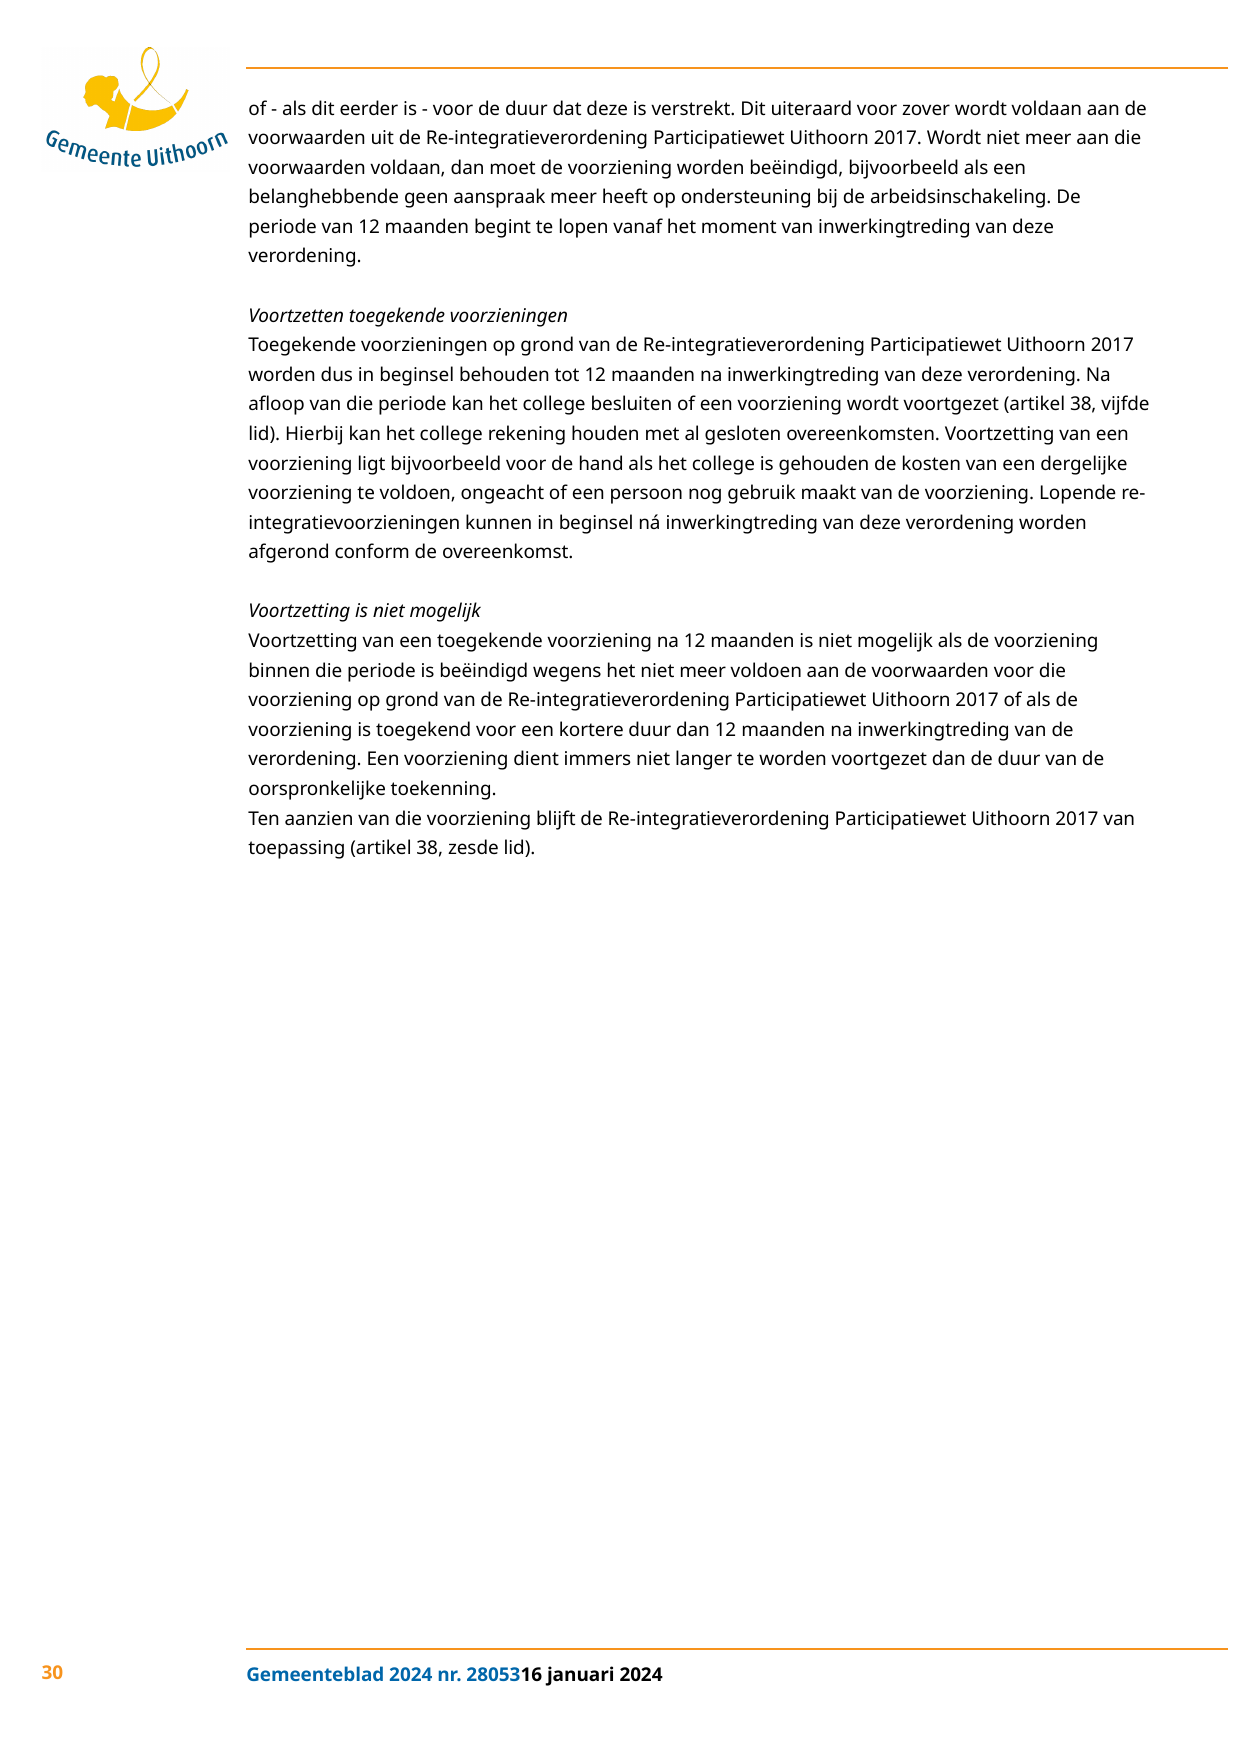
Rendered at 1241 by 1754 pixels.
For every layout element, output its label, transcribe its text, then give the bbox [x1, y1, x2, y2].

text Voortzetting van een toegekende voorziening na 12 maanden is niet mogelijk als de voorziening binnen die periode is beëindigd wegens het niet meer voldoen aan de voorwaarden voor die voorziening op grond van de Re-integratieverordening Participatiewet Uithoorn 2017 of als de voorziening is toegekend voor een kortere duur dan 12 maanden na inwerkingtreding van de verordening. Een voorziening dient immers niet langer te worden voortgezet dan de duur van de oorspronkelijke toekenning. [248, 627, 1152, 801]
picture [41, 47, 231, 172]
text of - als dit eerder is - voor de duur dat deze is verstrekt. Dit uiteraard voor zover wordt voldaan aan de voorwaarden uit de Re-integratieverordening Participatiewet Uithoorn 2017. Wordt niet meer aan die voorwaarden voldaan, dan moet de voorziening worden beëindigd, bijvoorbeeld als een belanghebbende geen aanspraak meer heeft op ondersteuning bij de arbeidsinschakeling. De periode van 12 maanden begint te lopen vanaf het moment van inwerkingtreding van deze verordening. [248, 95, 1152, 268]
text Voortzetting is niet mogelijk [248, 598, 1152, 623]
text Toegekende voorzieningen op grond van de Re-integratieverordening Participatiewet Uithoorn 2017 worden dus in beginsel behouden tot 12 maanden na inwerkingtreding van deze verordening. Na afloop van die periode kan het college besluiten of een voorziening wordt voortgezet (artikel 38, vijfde lid). Hierbij kan het college rekening houden met al gesloten overeenkomsten. Voortzetting van een voorziening ligt bijvoorbeeld voor de hand als het college is gehouden de kosten van een dergelijke voorziening te voldoen, ongeacht of een persoon nog gebruik maakt van de voorziening. Lopende re-integratievoorzieningen kunnen in beginsel ná inwerkingtreding van deze verordening worden afgerond conform de overeenkomst. [248, 331, 1152, 564]
text Ten aanzien van die voorziening blijft de Re-integratieverordening Participatiewet Uithoorn 2017 van toepassing (artikel 38, zesde lid). [248, 805, 1152, 860]
text Voortzetten toegekende voorzieningen [248, 302, 1152, 328]
